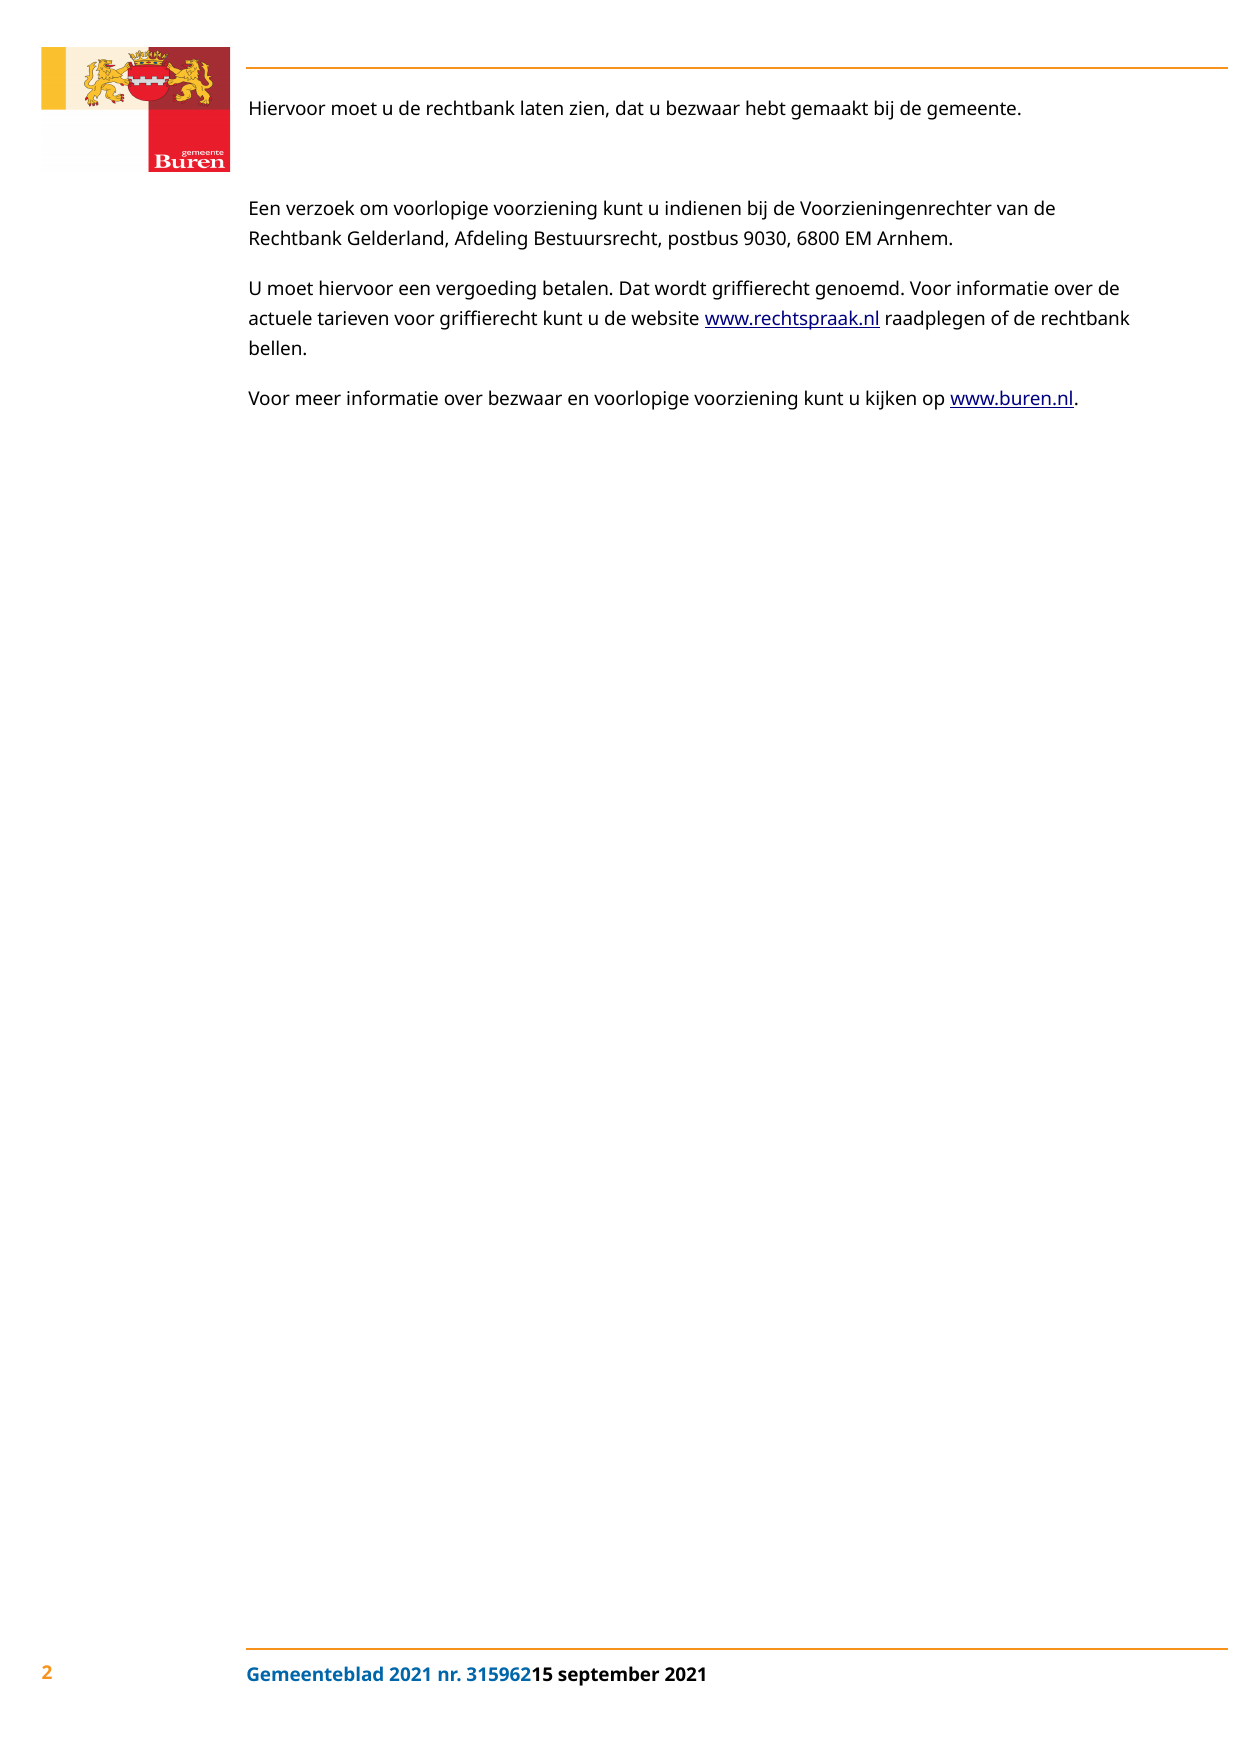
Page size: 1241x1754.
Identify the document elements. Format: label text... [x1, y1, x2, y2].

text Voor meer informatie over bezwaar en voorlopige voorziening kunt u kijken op www.buren.nl. [248, 385, 1152, 411]
text Een verzoek om voorlopige voorziening kunt u indienen bij de Voorzieningenrechter van de Rechtbank Gelderland, Afdeling Bestuursrecht, postbus 9030, 6800 EM Arnhem. [248, 196, 1152, 251]
text U moet hiervoor een vergoeding betalen. Dat wordt griffierecht genoemd. Voor informatie over de actuele tarieven voor griffierecht kunt u de website www.rechtspraak.nl raadplegen of de rechtbank bellen. [248, 276, 1152, 361]
picture [41, 47, 231, 172]
text Hiervoor moet u de rechtbank laten zien, dat u bezwaar hebt gemaakt bij de gemeente. [248, 95, 1152, 121]
